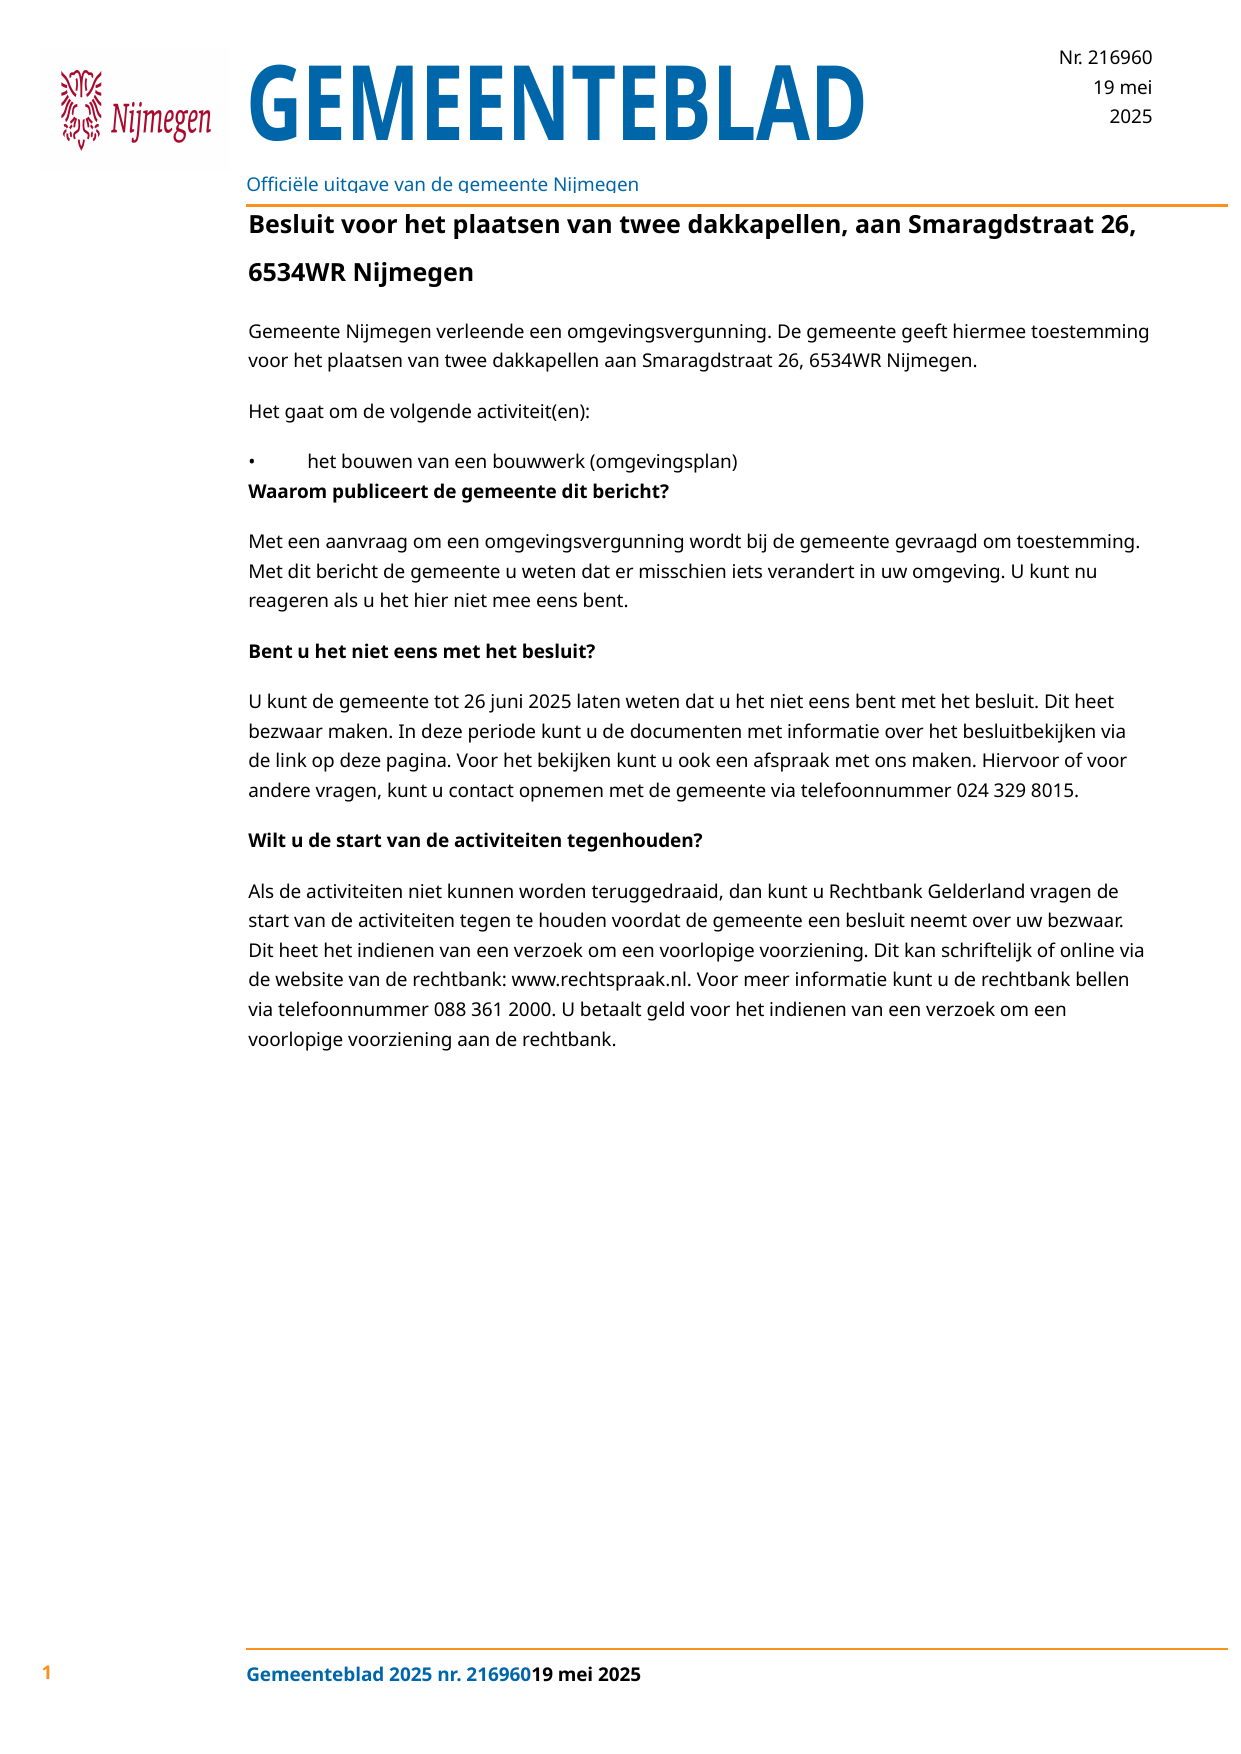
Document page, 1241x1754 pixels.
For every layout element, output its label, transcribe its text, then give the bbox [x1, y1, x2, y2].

text Als de activiteiten niet kunnen worden teruggedraaid, dan kunt u Rechtbank Gelderland vragen de start van de activiteiten tegen te houden voordat de gemeente een besluit neemt over uw bezwaar. Dit heet het indienen van een verzoek om een voorlopige voorziening. Dit kan schriftelijk of online via de website van de rechtbank: www.rechtspraak.nl. Voor meer informatie kunt u de rechtbank bellen via telefoonnummer 088 361 2000. U betaalt geld voor het indienen van een verzoek om een voorlopige voorziening aan de rechtbank. [248, 878, 1152, 1052]
text Het gaat om de volgende activiteit(en): [248, 398, 1152, 424]
text Waarom publiceert de gemeente dit bericht? [248, 478, 1152, 504]
text Gemeente Nijmegen verleende een omgevingsvergunning. De gemeente geeft hiermee toestemming voor het plaatsen van twee dakkapellen aan Smaragdstraat 26, 6534WR Nijmegen. [248, 318, 1152, 373]
list het bouwen van een bouwwerk (omgevingsplan) [248, 448, 1152, 474]
text Bent u het niet eens met het besluit? [248, 638, 1152, 664]
text Besluit voor het plaatsen van twee dakkapellen, aan Smaragdstraat 26, 6534WR Nijmegen [248, 207, 1152, 288]
picture [41, 47, 231, 172]
text Wilt u de start van de activiteiten tegenhouden? [248, 827, 1152, 853]
text Met een aanvraag om een omgevingsvergunning wordt bij de gemeente gevraagd om toestemming. Met dit bericht de gemeente u weten dat er misschien iets verandert in uw omgeving. U kunt nu reageren als u het hier niet mee eens bent. [248, 528, 1152, 613]
text U kunt de gemeente tot 26 juni 2025 laten weten dat u het niet eens bent met het besluit. Dit heet bezwaar maken. In deze periode kunt u de documenten met informatie over het besluitbekijken via de link op deze pagina. Voor het bekijken kunt u ook een afspraak met ons maken. Hiervoor of voor andere vragen, kunt u contact opnemen met de gemeente via telefoonnummer 024 329 8015. [248, 688, 1152, 803]
